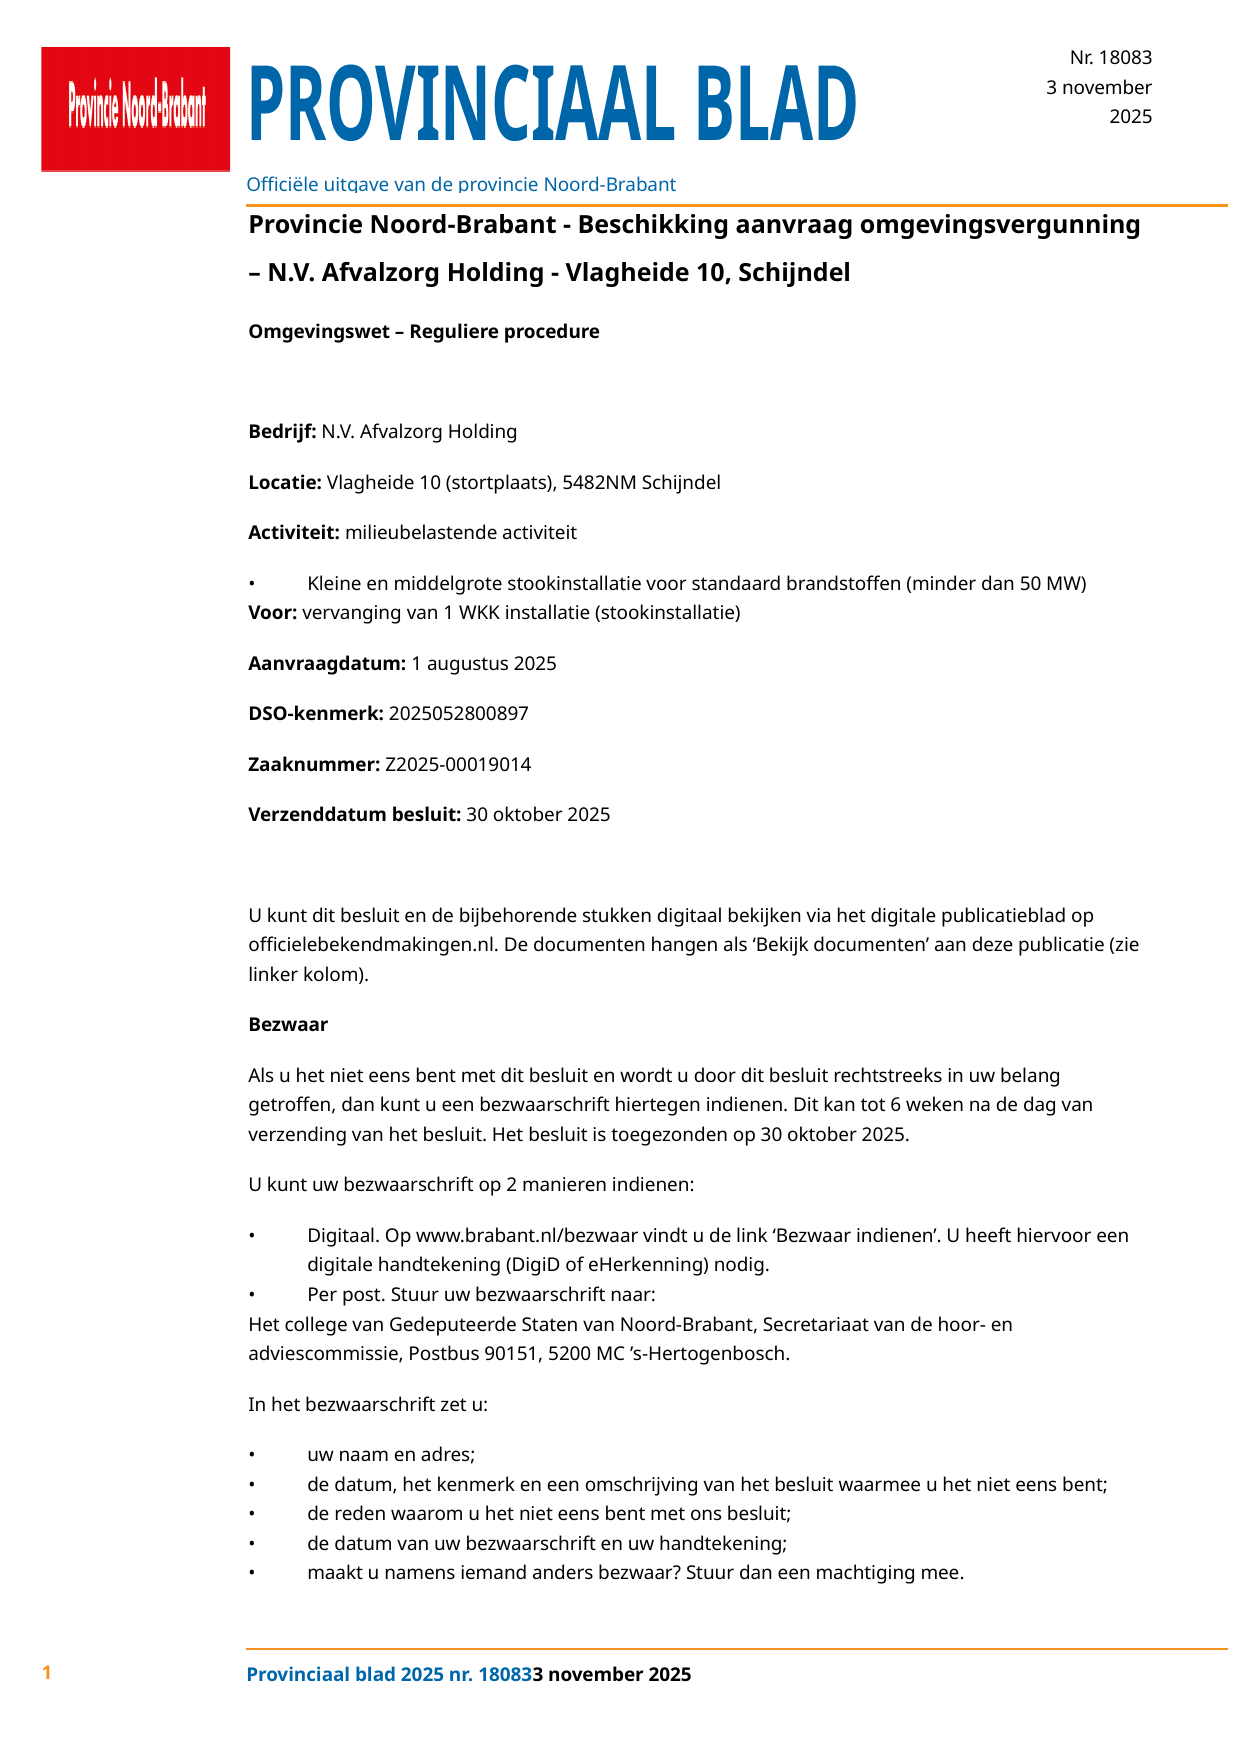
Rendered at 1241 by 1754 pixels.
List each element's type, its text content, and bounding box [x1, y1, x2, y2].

list de datum, het kenmerk en een omschrijving van het besluit waarmee u het niet eens bent; [248, 1471, 1152, 1497]
list uw naam en adres; [248, 1441, 1152, 1467]
text DSO-kenmerk: 2025052800897 [248, 700, 1152, 726]
text Bedrijf: N.V. Afvalzorg Holding [248, 419, 1152, 444]
text U kunt uw bezwaarschrift op 2 manieren indienen: [248, 1172, 1152, 1197]
list maakt u namens iemand anders bezwaar? Stuur dan een machtiging mee. [248, 1559, 1152, 1585]
text Als u het niet eens bent met dit besluit en wordt u door dit besluit rechtstreeks in uw belang getroffen, dan kunt u een bezwaarschrift hiertegen indienen. Dit kan tot 6 weken na de dag van verzending van het besluit. Het besluit is toegezonden op 30 oktober 2025. [248, 1062, 1152, 1147]
text Het college van Gedeputeerde Staten van Noord-Brabant, Secretariaat van de hoor- en adviescommissie, Postbus 90151, 5200 MC ’s‑Hertogenbosch. [248, 1311, 1152, 1366]
text Activiteit: milieubelastende activiteit [248, 519, 1152, 545]
list de datum van uw bezwaarschrift en uw handtekening; [248, 1530, 1152, 1556]
text Verzenddatum besluit: 30 oktober 2025 [248, 801, 1152, 827]
text U kunt dit besluit en de bijbehorende stukken digitaal bekijken via het digitale publicatieblad op officielebekendmakingen.nl. De documenten hangen als ‘Bekijk documenten’ aan deze publicatie (zie linker kolom). [248, 902, 1152, 987]
text Omgevingswet – Reguliere procedure [248, 318, 1152, 344]
list Digitaal. Op www.brabant.nl/bezwaar vindt u de link ‘Bezwaar indienen’. U heeft hiervoor een digitale handtekening (DigiD of eHerkenning) nodig. [248, 1222, 1152, 1277]
text Provincie Noord-Brabant - Beschikking aanvraag omgevingsvergunning – N.V. Afvalzorg Holding - Vlagheide 10, Schijndel [248, 207, 1152, 288]
text Aanvraagdatum: 1 augustus 2025 [248, 650, 1152, 676]
text Locatie: Vlagheide 10 (stortplaats), 5482NM Schijndel [248, 469, 1152, 495]
list Kleine en middelgrote stookinstallatie voor standaard brandstoffen (minder dan 50 MW) [248, 570, 1152, 596]
text Voor: vervanging van 1 WKK installatie (stookinstallatie) [248, 599, 1152, 625]
text In het bezwaarschrift zet u: [248, 1391, 1152, 1417]
list de reden waarom u het niet eens bent met ons besluit; [248, 1500, 1152, 1526]
text Zaaknummer: Z2025-00019014 [248, 751, 1152, 777]
picture [41, 47, 231, 172]
list Per post. Stuur uw bezwaarschrift naar: [248, 1281, 1152, 1307]
text Bezwaar [248, 1012, 1152, 1037]
